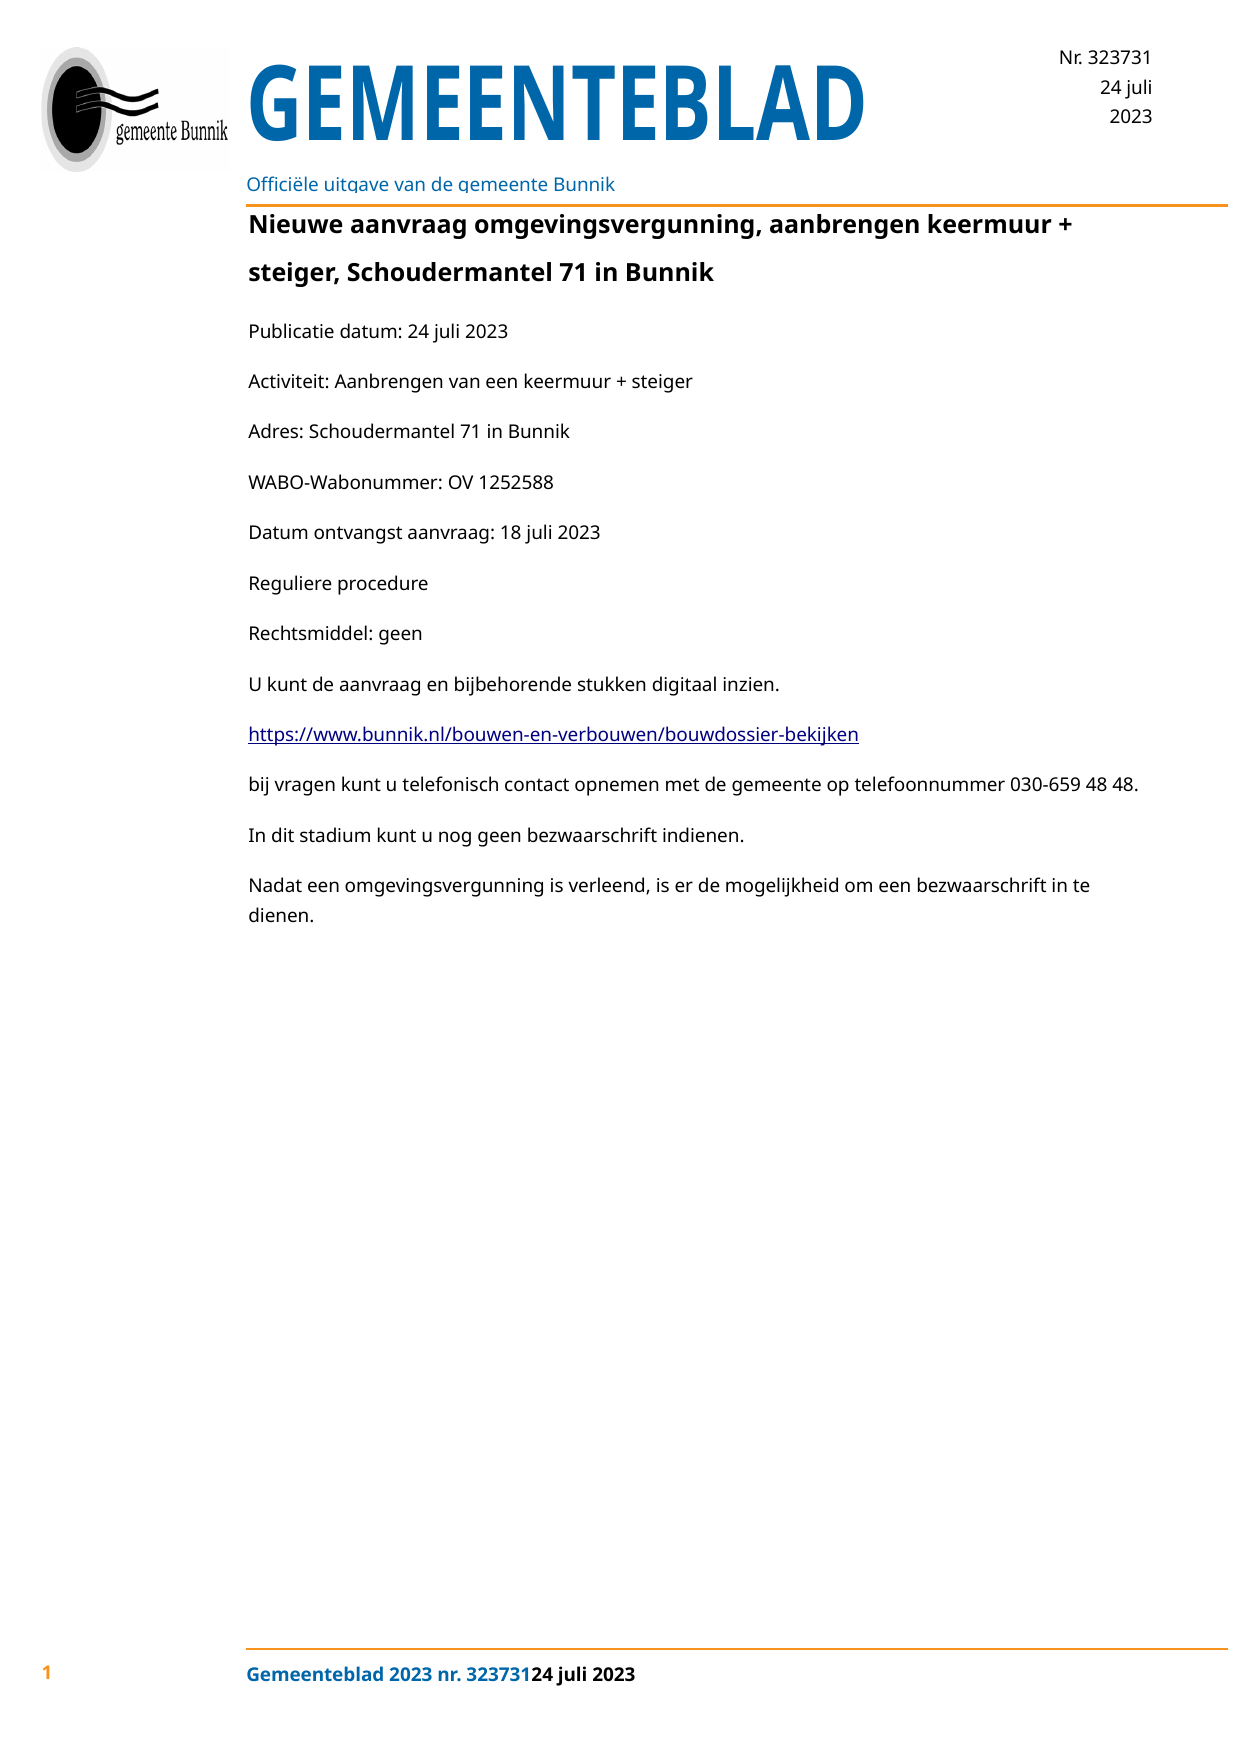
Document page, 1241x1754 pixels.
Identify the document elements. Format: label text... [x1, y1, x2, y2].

text Datum ontvangst aanvraag: 18 juli 2023 [248, 519, 1152, 545]
text U kunt de aanvraag en bijbehorende stukken digitaal inzien. [248, 671, 1152, 697]
text Publicatie datum: 24 juli 2023 [248, 318, 1152, 344]
text Nadat een omgevingsvergunning is verleend, is er de mogelijkheid om een bezwaarschrift in te dienen. [248, 872, 1152, 928]
text Adres: Schoudermantel 71 in Bunnik [248, 419, 1152, 444]
text bij vragen kunt u telefonisch contact opnemen met de gemeente op telefoonnummer 030-659 48 48. [248, 772, 1152, 797]
text Rechtsmiddel: geen [248, 620, 1152, 646]
text WABO-Wabonummer: OV 1252588 [248, 469, 1152, 495]
text https://www.bunnik.nl/bouwen-en-verbouwen/bouwdossier-bekijken [248, 721, 1152, 747]
picture [41, 47, 231, 172]
text Nieuwe aanvraag omgevingsvergunning, aanbrengen keermuur + steiger, Schoudermantel 71 in Bunnik [248, 207, 1152, 288]
text Reguliere procedure [248, 570, 1152, 596]
text Activiteit: Aanbrengen van een keermuur + steiger [248, 368, 1152, 394]
text In dit stadium kunt u nog geen bezwaarschrift indienen. [248, 822, 1152, 848]
